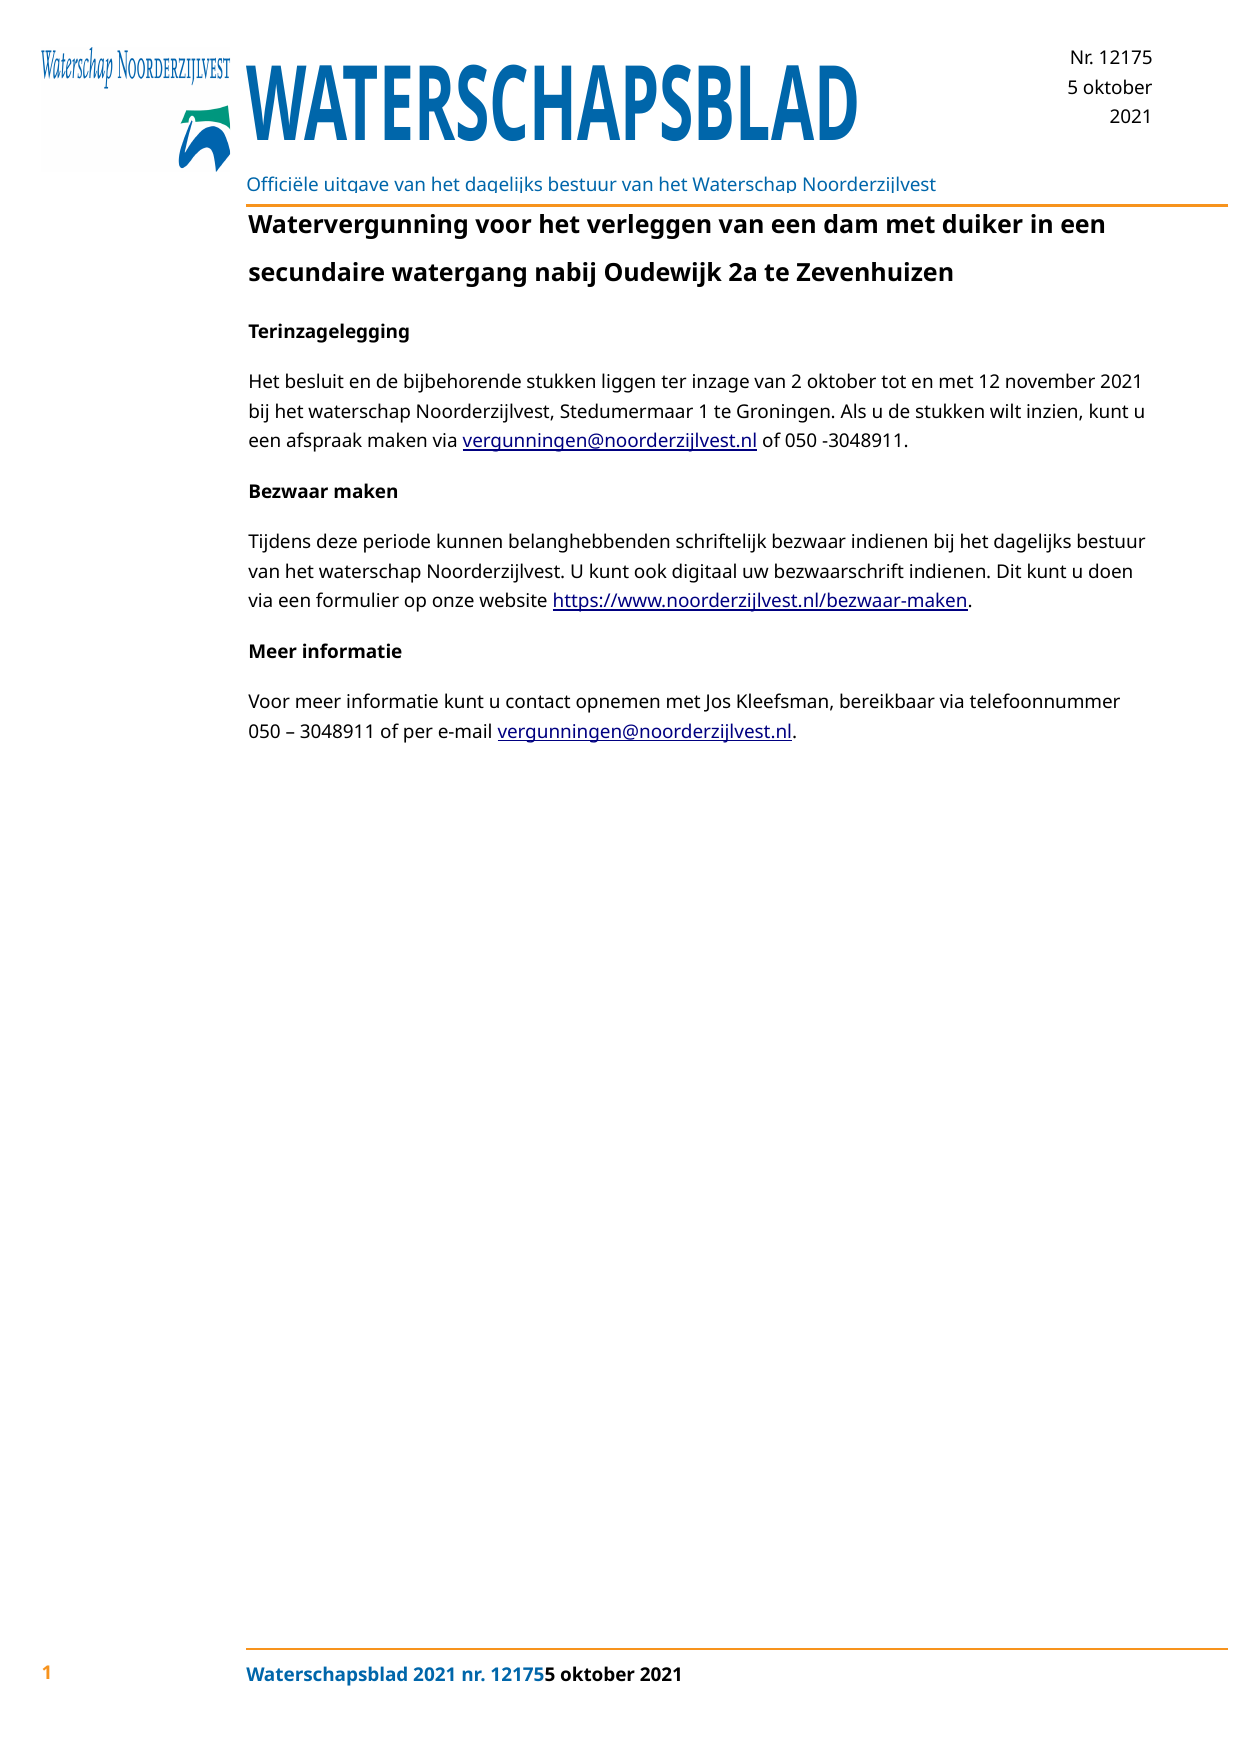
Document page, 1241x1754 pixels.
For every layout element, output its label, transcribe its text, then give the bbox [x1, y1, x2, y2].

text Het besluit en de bijbehorende stukken liggen ter inzage van 2 oktober tot en met 12 november 2021 bij het waterschap Noorderzijlvest, Stedumermaar 1 te Groningen. Als u de stukken wilt inzien, kunt u een afspraak maken via vergunningen@noorderzijlvest.nl of 050 -3048911. [248, 368, 1152, 453]
text Tijdens deze periode kunnen belanghebbenden schriftelijk bezwaar indienen bij het dagelijks bestuur van het waterschap Noorderzijlvest. U kunt ook digitaal uw bezwaarschrift indienen. Dit kunt u doen via een formulier op onze website https://www.noorderzijlvest.nl/bezwaar-maken. [248, 528, 1152, 613]
text Watervergunning voor het verleggen van een dam met duiker in een secundaire watergang nabij Oudewijk 2a te Zevenhuizen [248, 207, 1152, 288]
text Bezwaar maken [248, 478, 1152, 504]
text Voor meer informatie kunt u contact opnemen met Jos Kleefsman, bereikbaar via telefoonnummer 050 – 3048911 of per e-mail vergunningen@noorderzijlvest.nl. [248, 688, 1152, 744]
text Meer informatie [248, 638, 1152, 664]
picture [41, 47, 231, 172]
text Terinzagelegging [248, 318, 1152, 344]
